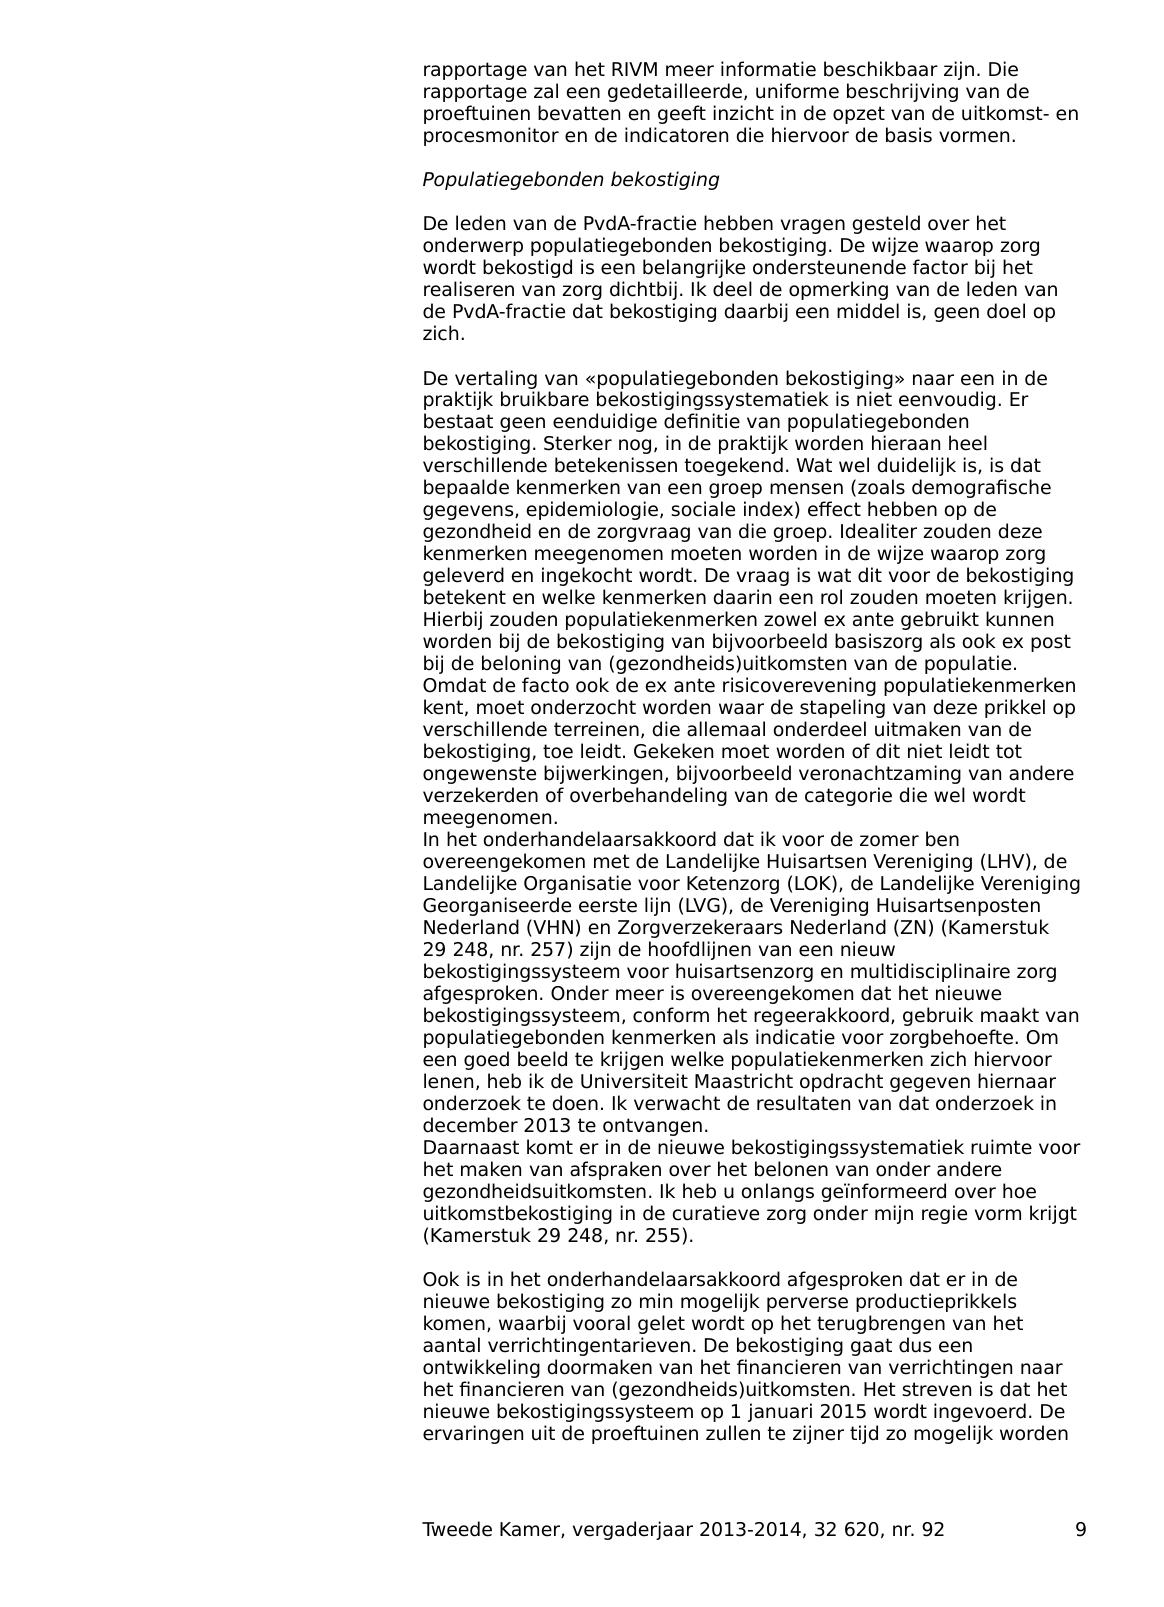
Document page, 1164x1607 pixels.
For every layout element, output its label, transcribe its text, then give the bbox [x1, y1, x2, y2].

text In het onderhandelaarsakkoord dat ik voor de zomer ben overeengekomen met de Landelijke Huisartsen Vereniging (LHV), de Landelijke Organisatie voor Ketenzorg (LOK), de Landelijke Vereniging Georganiseerde eerste lijn (LVG), de Vereniging Huisartsenposten Nederland (VHN) en Zorgverzekeraars Nederland (ZN) (Kamerstuk 29 248, nr. 257) zijn de hoofdlijnen van een nieuw bekostigingssysteem voor huisartsenzorg en multidisciplinaire zorg afgesproken. Onder meer is overeengekomen dat het nieuwe bekostigingssysteem, conform het regeerakkoord, gebruik maakt van populatiegebonden kenmerken als indicatie voor zorgbehoefte. Om een goed beeld te krijgen welke populatiekenmerken zich hiervoor lenen, heb ik de Universiteit Maastricht opdracht gegeven hiernaar onderzoek te doen. Ik verwacht de resultaten van dat onderzoek in december 2013 te ontvangen. [422, 829, 1087, 1137]
text De vertaling van «populatiegebonden bekostiging» naar een in de praktijk bruikbare bekostigingssystematiek is niet eenvoudig. Er bestaat geen eenduidige definitie van populatiegebonden bekostiging. Sterker nog, in de praktijk worden hieraan heel verschillende betekenissen toegekend. Wat wel duidelijk is, is dat bepaalde kenmerken van een groep mensen (zoals demografische gegevens, epidemiologie, sociale index) effect hebben op de gezondheid en de zorgvraag van die groep. Idealiter zouden deze kenmerken meegenomen moeten worden in de wijze waarop zorg geleverd en ingekocht wordt. De vraag is wat dit voor de bekostiging betekent en welke kenmerken daarin een rol zouden moeten krijgen. Hierbij zouden populatiekenmerken zowel ex ante gebruikt kunnen worden bij de bekostiging van bijvoorbeeld basiszorg als ook ex post bij de beloning van (gezondheids)uitkomsten van de populatie. Omdat de facto ook de ex ante risicoverevening populatiekenmerken kent, moet onderzocht worden waar de stapeling van deze prikkel op verschillende terreinen, die allemaal onderdeel uitmaken van de bekostiging, toe leidt. Gekeken moet worden of dit niet leidt tot ongewenste bijwerkingen, bijvoorbeeld veronachtzaming van andere verzekerden of overbehandeling van de categorie die wel wordt meegenomen. [422, 367, 1087, 829]
text Ook is in het onderhandelaarsakkoord afgesproken dat er in de nieuwe bekostiging zo min mogelijk perverse productieprikkels komen, waarbij vooral gelet wordt op het terugbrengen van het aantal verrichtingentarieven. De bekostiging gaat dus een ontwikkeling doormaken van het financieren van verrichtingen naar het financieren van (gezondheids)uitkomsten. Het streven is dat het nieuwe bekostigingssysteem op 1 januari 2015 wordt ingevoerd. De ervaringen uit de proeftuinen zullen te zijner tijd zo mogelijk worden [422, 1269, 1087, 1444]
text Daarnaast komt er in de nieuwe bekostigingssystematiek ruimte voor het maken van afspraken over het belonen van onder andere gezondheidsuitkomsten. Ik heb u onlangs geïnformeerd over hoe uitkomstbekostiging in de curatieve zorg onder mijn regie vorm krijgt (Kamerstuk 29 248, nr. 255). [422, 1137, 1087, 1247]
text rapportage van het RIVM meer informatie beschikbaar zijn. Die rapportage zal een gedetailleerde, uniforme beschrijving van de proeftuinen bevatten en geeft inzicht in de opzet van de uitkomst- en procesmonitor en de indicatoren die hiervoor de basis vormen. [422, 59, 1087, 147]
subtitle Populatiegebonden bekostiging [422, 169, 1087, 191]
text De leden van de PvdA-fractie hebben vragen gesteld over het onderwerp populatiegebonden bekostiging. De wijze waarop zorg wordt bekostigd is een belangrijke ondersteunende factor bij het realiseren van zorg dichtbij. Ik deel de opmerking van de leden van de PvdA-fractie dat bekostiging daarbij een middel is, geen doel op zich. [422, 213, 1087, 345]
